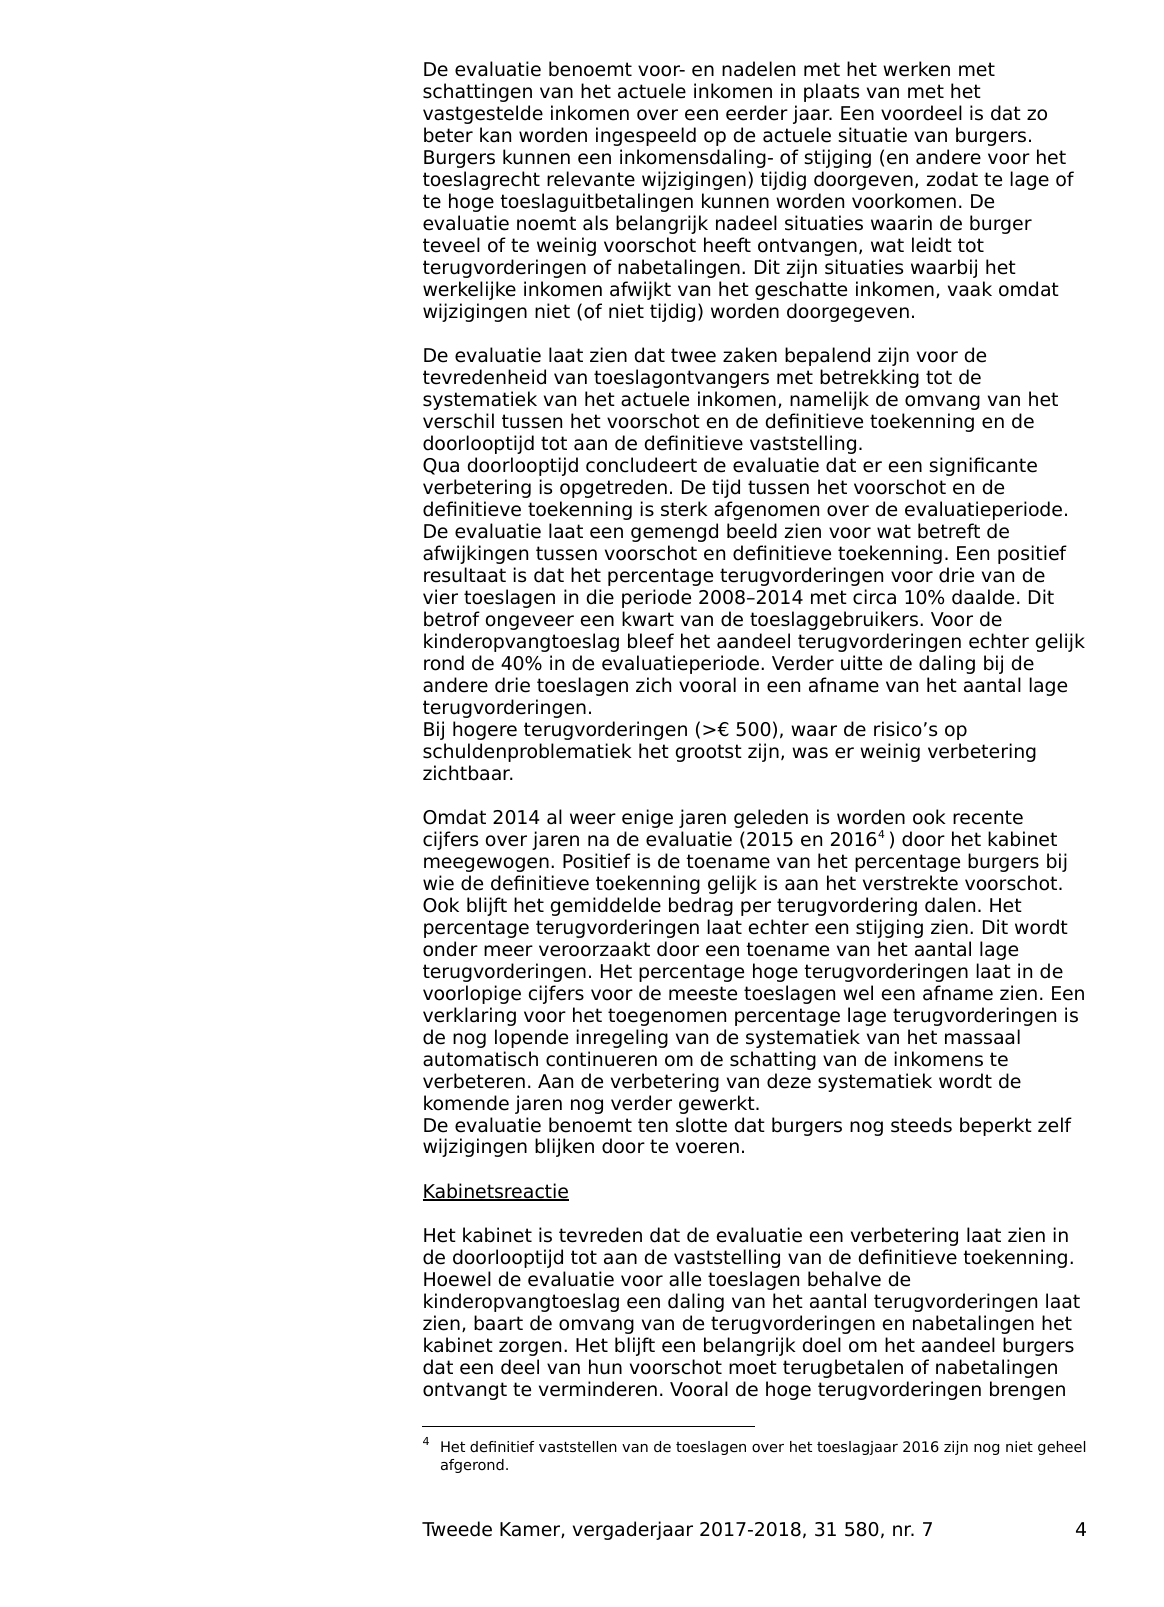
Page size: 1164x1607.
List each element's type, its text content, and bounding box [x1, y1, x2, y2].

text De evaluatie benoemt ten slotte dat burgers nog steeds beperkt zelf wijzigingen blijken door te voeren. [422, 1114, 1087, 1158]
text Het kabinet is tevreden dat de evaluatie een verbetering laat zien in de doorlooptijd tot aan de vaststelling van de definitieve toekenning. Hoewel de evaluatie voor alle toeslagen behalve de kinderopvangtoeslag een daling van het aantal terugvorderingen laat zien, baart de omvang van de terugvorderingen en nabetalingen het kabinet zorgen. Het blijft een belangrijk doel om het aandeel burgers dat een deel van hun voorschot moet terugbetalen of nabetalingen ontvangt te verminderen. Vooral de hoge terugvorderingen brengen [422, 1225, 1087, 1401]
text Bij hogere terugvorderingen (>€ 500), waar de risico’s op schuldenproblematiek het grootst zijn, was er weinig verbetering zichtbaar. [422, 719, 1087, 784]
text De evaluatie laat zien dat twee zaken bepalend zijn voor de tevredenheid van toeslagontvangers met betrekking tot de systematiek van het actuele inkomen, namelijk de omvang van het verschil tussen het voorschot en de definitieve toekenning en de doorlooptijd tot aan de definitieve vaststelling. [422, 345, 1087, 455]
text Qua doorlooptijd concludeert de evaluatie dat er een significante verbetering is opgetreden. De tijd tussen het voorschot en de definitieve toekenning is sterk afgenomen over de evaluatieperiode. [422, 455, 1087, 521]
text Het definitief vaststellen van de toeslagen over het toeslagjaar 2016 zijn nog niet geheel afgerond. [422, 1435, 1087, 1474]
text Omdat 2014 al weer enige jaren geleden is worden ook recente cijfers over jaren na de evaluatie (2015 en 2016) door het kabinet meegewogen. Positief is de toename van het percentage burgers bij wie de definitieve toekenning gelijk is aan het verstrekte voorschot. Ook blijft het gemiddelde bedrag per terugvordering dalen. Het percentage terugvorderingen laat echter een stijging zien. Dit wordt onder meer veroorzaakt door een toename van het aantal lage terugvorderingen. Het percentage hoge terugvorderingen laat in de voorlopige cijfers voor de meeste toeslagen wel een afname zien. Een verklaring voor het toegenomen percentage lage terugvorderingen is de nog lopende inregeling van de systematiek van het massaal automatisch continueren om de schatting van de inkomens te verbeteren. Aan de verbetering van deze systematiek wordt de komende jaren nog verder gewerkt. [422, 807, 1087, 1114]
text De evaluatie benoemt voor- en nadelen met het werken met schattingen van het actuele inkomen in plaats van met het vastgestelde inkomen over een eerder jaar. Een voordeel is dat zo beter kan worden ingespeeld op de actuele situatie van burgers. Burgers kunnen een inkomensdaling- of stijging (en andere voor het toeslagrecht relevante wijzigingen) tijdig doorgeven, zodat te lage of te hoge toeslaguitbetalingen kunnen worden voorkomen. De evaluatie noemt als belangrijk nadeel situaties waarin de burger teveel of te weinig voorschot heeft ontvangen, wat leidt tot terugvorderingen of nabetalingen. Dit zijn situaties waarbij het werkelijke inkomen afwijkt van het geschatte inkomen, vaak omdat wijzigingen niet (of niet tijdig) worden doorgegeven. [422, 59, 1087, 323]
text De evaluatie laat een gemengd beeld zien voor wat betreft de afwijkingen tussen voorschot en definitieve toekenning. Een positief resultaat is dat het percentage terugvorderingen voor drie van de vier toeslagen in die periode 2008–2014 met circa 10% daalde. Dit betrof ongeveer een kwart van de toeslaggebruikers. Voor de kinderopvangtoeslag bleef het aandeel terugvorderingen echter gelijk rond de 40% in de evaluatieperiode. Verder uitte de daling bij de andere drie toeslagen zich vooral in een afname van het aantal lage terugvorderingen. [422, 521, 1087, 719]
subtitle Kabinetsreactie [422, 1181, 1087, 1203]
